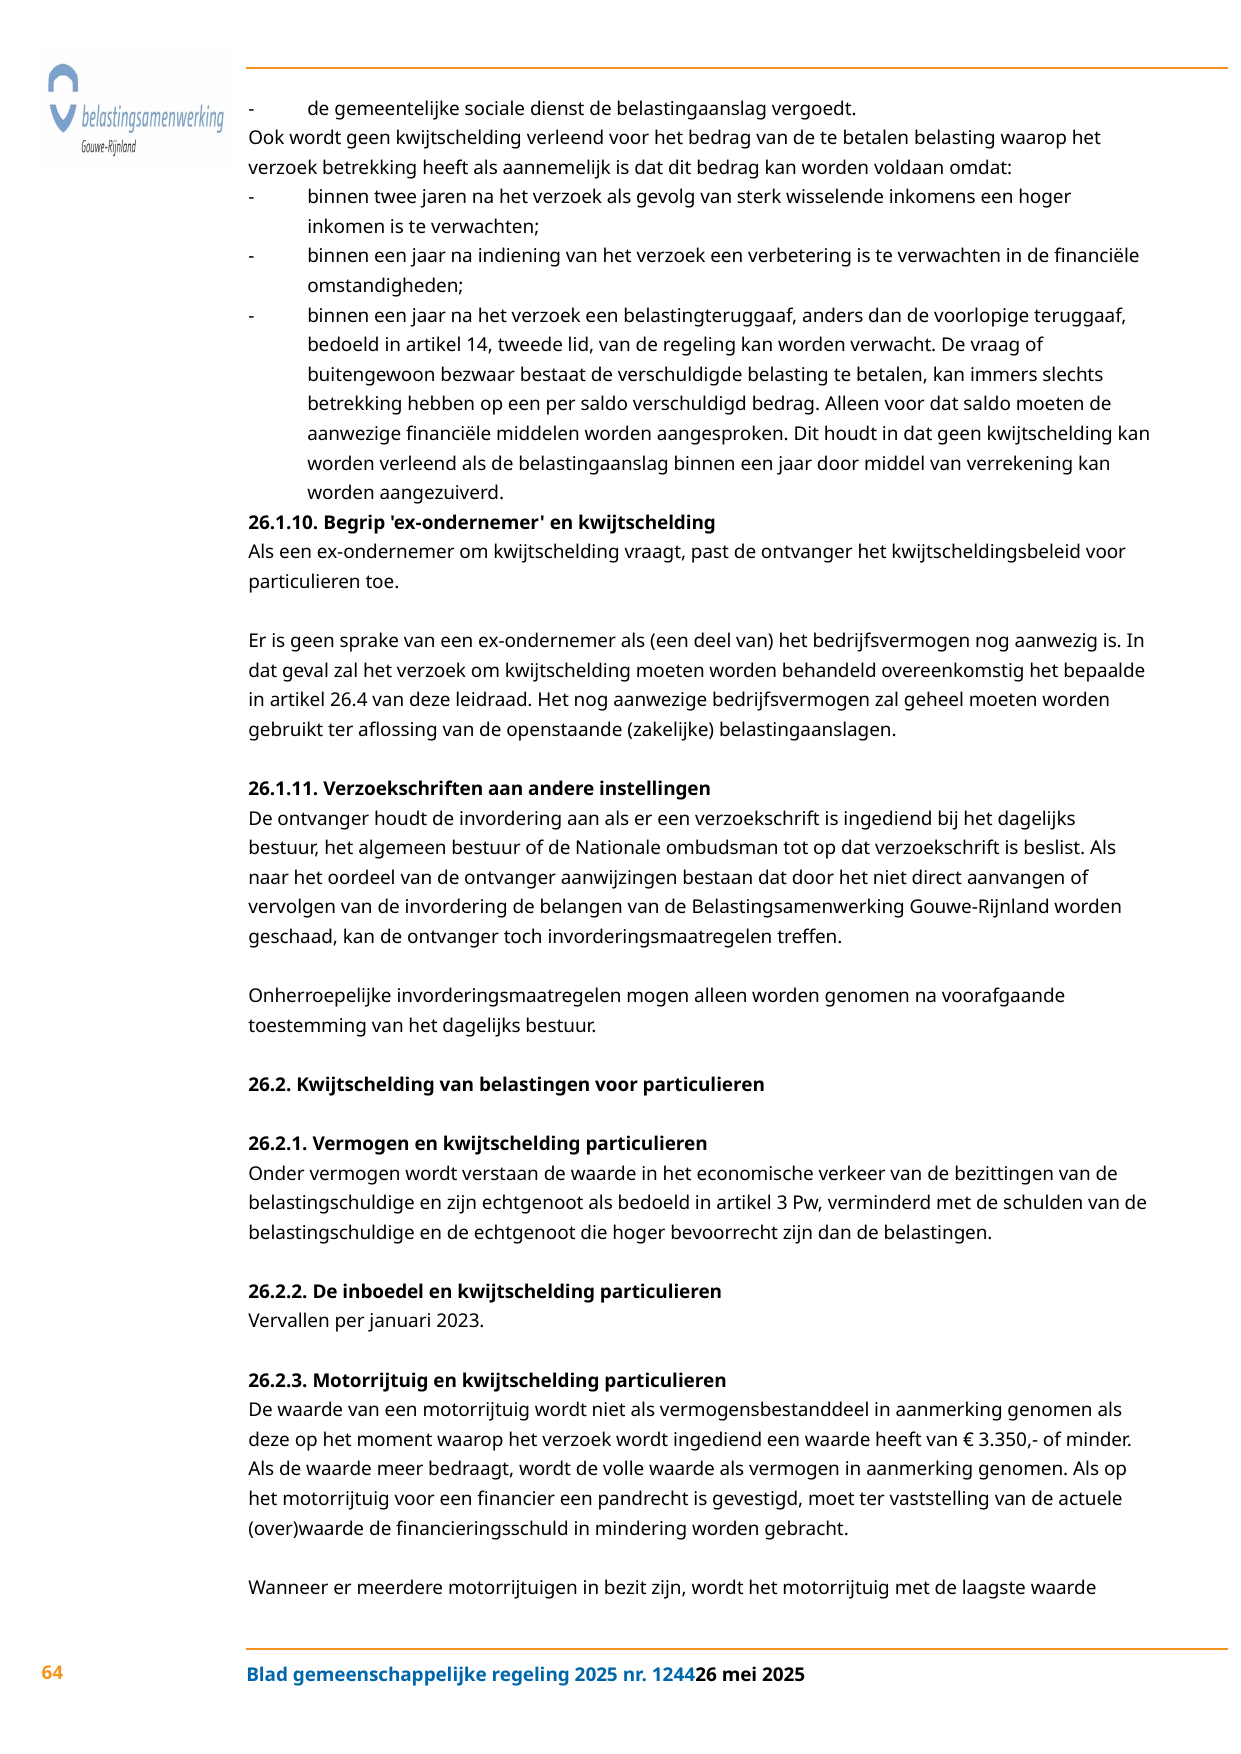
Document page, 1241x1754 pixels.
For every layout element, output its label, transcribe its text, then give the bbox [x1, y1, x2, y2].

text Wanneer er meerdere motorrijtuigen in bezit zijn, wordt het motorrijtuig met de laagste waarde [248, 1574, 1152, 1600]
text Ook wordt geen kwijtschelding verleend voor het bedrag van de te betalen belasting waarop het verzoek betrekking heeft als aannemelijk is dat dit bedrag kan worden voldaan omdat: [248, 124, 1152, 180]
text 26.2. Kwijtschelding van belastingen voor particulieren [248, 1071, 1152, 1097]
list binnen een jaar na het verzoek een belastingteruggaaf, anders dan de voorlopige teruggaaf, bedoeld in artikel 14, tweede lid, van de regeling kan worden verwacht. De vraag of buitengewoon bezwaar bestaat de verschuldigde belasting te betalen, kan immers slechts betrekking hebben op een per saldo verschuldigd bedrag. Alleen voor dat saldo moeten de aanwezige financiële middelen worden aangesproken. Dit houdt in dat geen kwijtschelding kan worden verleend als de belastingaanslag binnen een jaar door middel van verrekening kan worden aangezuiverd. [248, 302, 1152, 505]
text Als een ex-ondernemer om kwijtschelding vraagt, past de ontvanger het kwijtscheldingsbeleid voor particulieren toe. [248, 538, 1152, 594]
text De waarde van een motorrijtuig wordt niet als vermogensbestanddeel in aanmerking genomen als deze op het moment waarop het verzoek wordt ingediend een waarde heeft van € 3.350,- of minder. Als de waarde meer bedraagt, wordt de volle waarde als vermogen in aanmerking genomen. Als op het motorrijtuig voor een financier een pandrecht is gevestigd, moet ter vaststelling van de actuele (over)waarde de financieringsschuld in mindering worden gebracht. [248, 1396, 1152, 1541]
text Er is geen sprake van een ex-ondernemer als (een deel van) het bedrijfsvermogen nog aanwezig is. In dat geval zal het verzoek om kwijtschelding moeten worden behandeld overeenkomstig het bepaalde in artikel 26.4 van deze leidraad. Het nog aanwezige bedrijfsvermogen zal geheel moeten worden gebruikt ter aflossing van de openstaande (zakelijke) belastingaanslagen. [248, 627, 1152, 742]
text Vervallen per januari 2023. [248, 1308, 1152, 1333]
text 26.2.3. Motorrijtuig en kwijtschelding particulieren [248, 1367, 1152, 1393]
list binnen twee jaren na het verzoek als gevolg van sterk wisselende inkomens een hoger inkomen is te verwachten; [248, 183, 1152, 239]
text 26.1.10. Begrip 'ex-ondernemer' en kwijtschelding [248, 509, 1152, 535]
text 26.2.2. De inboedel en kwijtschelding particulieren [248, 1278, 1152, 1304]
text Onherroepelijke invorderingsmaatregelen mogen alleen worden genomen na voorafgaande toestemming van het dagelijks bestuur. [248, 982, 1152, 1038]
text Onder vermogen wordt verstaan de waarde in het economische verkeer van de bezittingen van de belastingschuldige en zijn echtgenoot als bedoeld in artikel 3 Pw, verminderd met de schulden van de belastingschuldige en de echtgenoot die hoger bevoorrecht zijn dan de belastingen. [248, 1160, 1152, 1245]
text 26.2.1. Vermogen en kwijtschelding particulieren [248, 1130, 1152, 1156]
text De ontvanger houdt de invordering aan als er een verzoekschrift is ingediend bij het dagelijks bestuur, het algemeen bestuur of de Nationale ombudsman tot op dat verzoekschrift is beslist. Als naar het oordeel van de ontvanger aanwijzingen bestaan dat door het niet direct aanvangen of vervolgen van de invordering de belangen van de Belastingsamenwerking Gouwe-Rijnland worden geschaad, kan de ontvanger toch invorderingsmaatregelen treffen. [248, 805, 1152, 949]
picture [41, 47, 231, 172]
text 26.1.11. Verzoekschriften aan andere instellingen [248, 775, 1152, 801]
list binnen een jaar na indiening van het verzoek een verbetering is te verwachten in de financiële omstandigheden; [248, 243, 1152, 298]
list de gemeentelijke sociale dienst de belastingaanslag vergoedt. [248, 95, 1152, 121]
